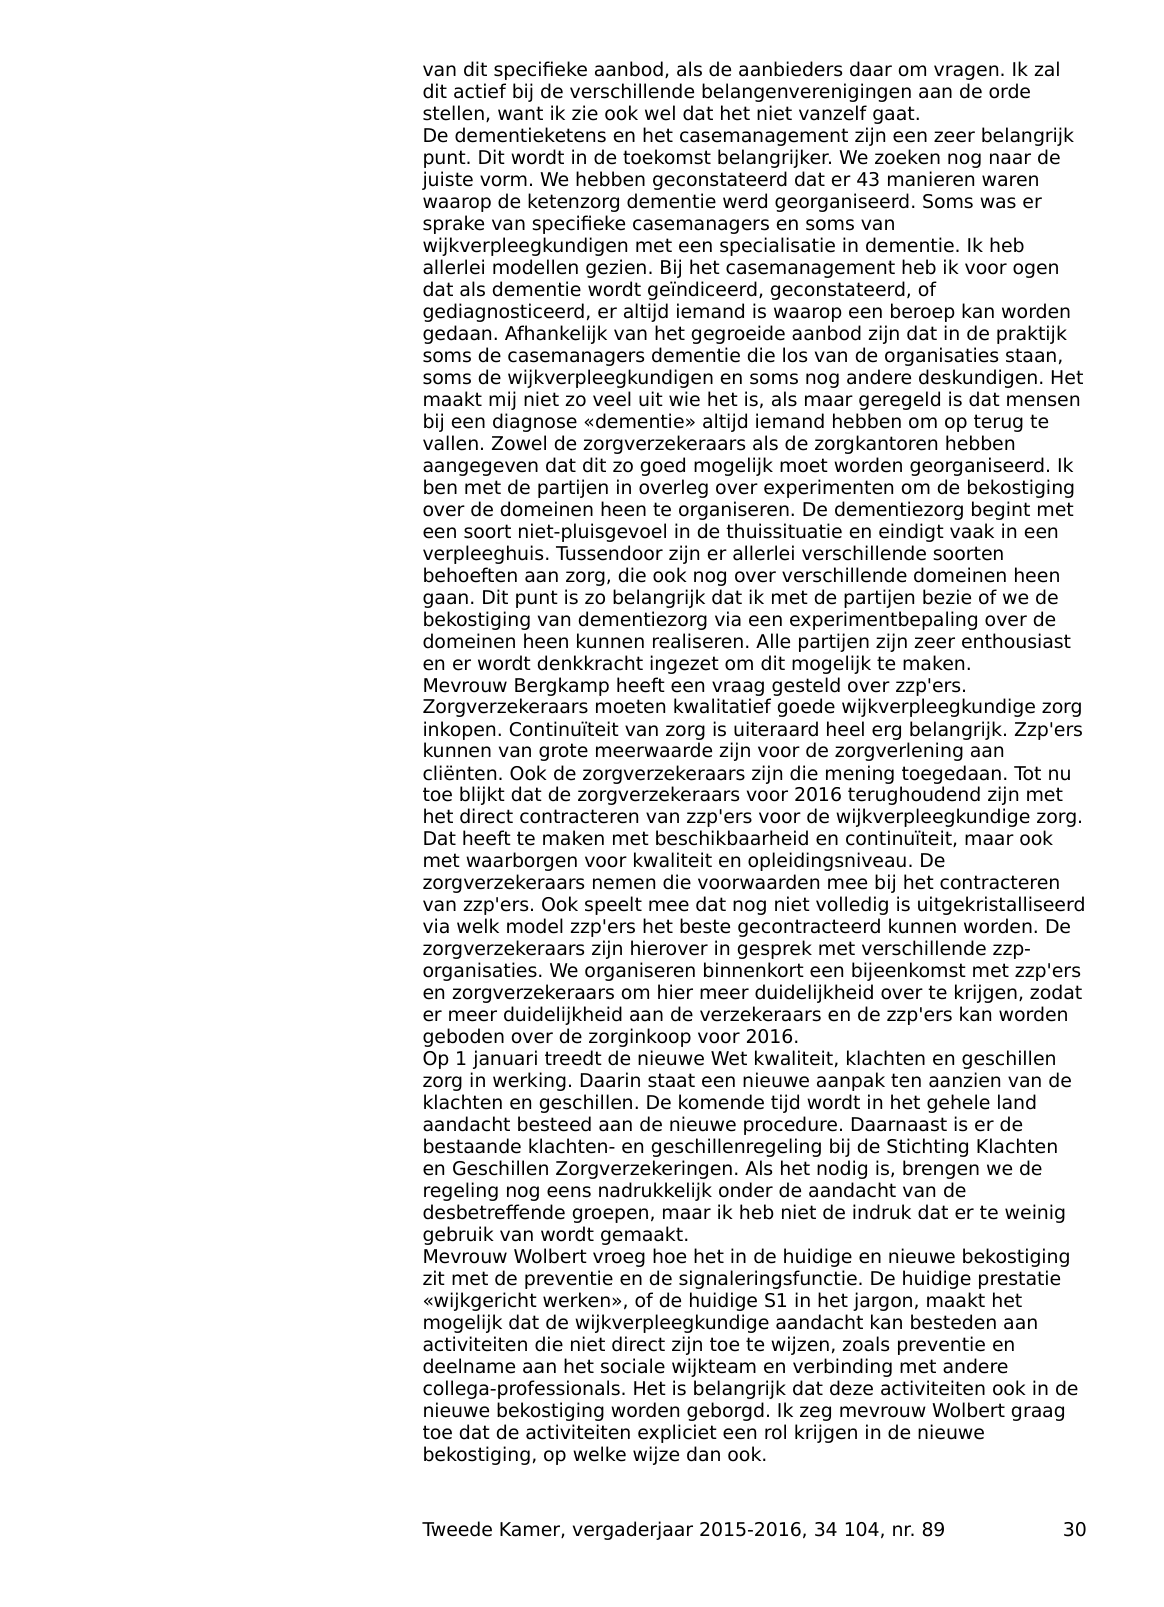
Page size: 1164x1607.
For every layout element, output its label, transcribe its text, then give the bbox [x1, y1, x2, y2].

text van dit specifieke aanbod, als de aanbieders daar om vragen. Ik zal dit actief bij de verschillende belangenverenigingen aan de orde stellen, want ik zie ook wel dat het niet vanzelf gaat. [422, 59, 1087, 125]
text Op 1 januari treedt de nieuwe Wet kwaliteit, klachten en geschillen zorg in werking. Daarin staat een nieuwe aanpak ten aanzien van de klachten en geschillen. De komende tijd wordt in het gehele land aandacht besteed aan de nieuwe procedure. Daarnaast is er de bestaande klachten- en geschillenregeling bij de Stichting Klachten en Geschillen Zorgverzekeringen. Als het nodig is, brengen we de regeling nog eens nadrukkelijk onder de aandacht van de desbetreffende groepen, maar ik heb niet de indruk dat er te weinig gebruik van wordt gemaakt. [422, 1048, 1087, 1246]
text Mevrouw Bergkamp heeft een vraag gesteld over zzp'ers. Zorgverzekeraars moeten kwalitatief goede wijkverpleegkundige zorg inkopen. Continuïteit van zorg is uiteraard heel erg belangrijk. Zzp'ers kunnen van grote meerwaarde zijn voor de zorgverlening aan cliënten. Ook de zorgverzekeraars zijn die mening toegedaan. Tot nu toe blijkt dat de zorgverzekeraars voor 2016 terughoudend zijn met het direct contracteren van zzp'ers voor de wijkverpleegkundige zorg. Dat heeft te maken met beschikbaarheid en continuïteit, maar ook met waarborgen voor kwaliteit en opleidingsniveau. De zorgverzekeraars nemen die voorwaarden mee bij het contracteren van zzp'ers. Ook speelt mee dat nog niet volledig is uitgekristalliseerd via welk model zzp'ers het beste gecontracteerd kunnen worden. De zorgverzekeraars zijn hierover in gesprek met verschillende zzp-organisaties. We organiseren binnenkort een bijeenkomst met zzp'ers en zorgverzekeraars om hier meer duidelijkheid over te krijgen, zodat er meer duidelijkheid aan de verzekeraars en de zzp'ers kan worden geboden over de zorginkoop voor 2016. [422, 674, 1087, 1048]
text Mevrouw Wolbert vroeg hoe het in de huidige en nieuwe bekostiging zit met de preventie en de signaleringsfunctie. De huidige prestatie «wijkgericht werken», of de huidige S1 in het jargon, maakt het mogelijk dat de wijkverpleegkundige aandacht kan besteden aan activiteiten die niet direct zijn toe te wijzen, zoals preventie en deelname aan het sociale wijkteam en verbinding met andere collega-professionals. Het is belangrijk dat deze activiteiten ook in de nieuwe bekostiging worden geborgd. Ik zeg mevrouw Wolbert graag toe dat de activiteiten expliciet een rol krijgen in de nieuwe bekostiging, op welke wijze dan ook. [422, 1246, 1087, 1466]
text De dementieketens en het casemanagement zijn een zeer belangrijk punt. Dit wordt in de toekomst belangrijker. We zoeken nog naar de juiste vorm. We hebben geconstateerd dat er 43 manieren waren waarop de ketenzorg dementie werd georganiseerd. Soms was er sprake van specifieke casemanagers en soms van wijkverpleegkundigen met een specialisatie in dementie. Ik heb allerlei modellen gezien. Bij het casemanagement heb ik voor ogen dat als dementie wordt geïndiceerd, geconstateerd, of gediagnosticeerd, er altijd iemand is waarop een beroep kan worden gedaan. Afhankelijk van het gegroeide aanbod zijn dat in de praktijk soms de casemanagers dementie die los van de organisaties staan, soms de wijkverpleegkundigen en soms nog andere deskundigen. Het maakt mij niet zo veel uit wie het is, als maar geregeld is dat mensen bij een diagnose «dementie» altijd iemand hebben om op terug te vallen. Zowel de zorgverzekeraars als de zorgkantoren hebben aangegeven dat dit zo goed mogelijk moet worden georganiseerd. Ik ben met de partijen in overleg over experimenten om de bekostiging over de domeinen heen te organiseren. De dementiezorg begint met een soort niet-pluisgevoel in de thuissituatie en eindigt vaak in een verpleeghuis. Tussendoor zijn er allerlei verschillende soorten behoeften aan zorg, die ook nog over verschillende domeinen heen gaan. Dit punt is zo belangrijk dat ik met de partijen bezie of we de bekostiging van dementiezorg via een experimentbepaling over de domeinen heen kunnen realiseren. Alle partijen zijn zeer enthousiast en er wordt denkkracht ingezet om dit mogelijk te maken. [422, 125, 1087, 674]
